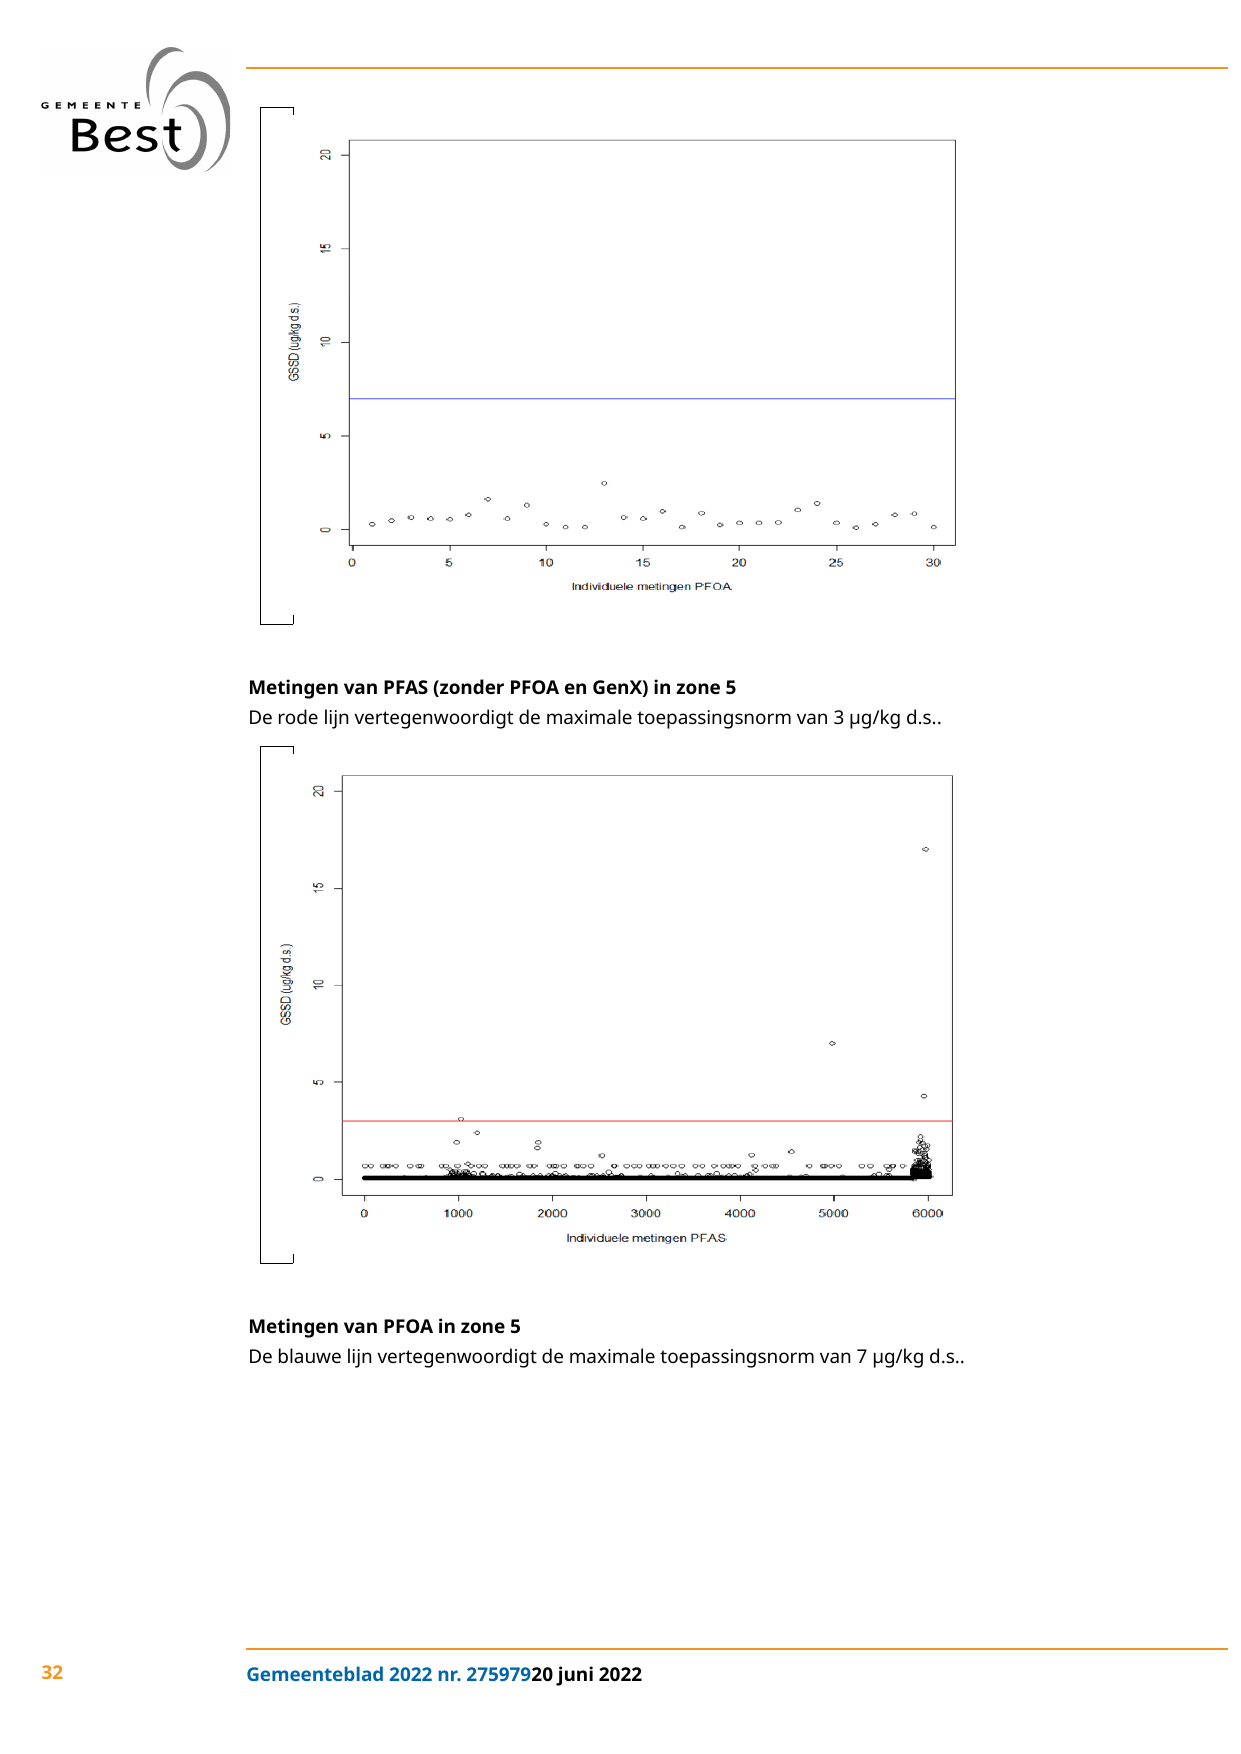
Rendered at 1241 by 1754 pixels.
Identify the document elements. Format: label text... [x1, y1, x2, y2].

picture [268, 115, 978, 615]
picture [41, 47, 231, 172]
text Metingen van PFOA in zone 5 [248, 1313, 1152, 1339]
text De rode lijn vertegenwoordigt de maximale toepassingsnorm van 3 µg/kg d.s.. [248, 704, 1152, 730]
picture [268, 754, 978, 1254]
text De blauwe lijn vertegenwoordigt de maximale toepassingsnorm van 7 µg/kg d.s.. [248, 1343, 1152, 1369]
text Metingen van PFAS (zonder PFOA en GenX) in zone 5 [248, 674, 1152, 700]
